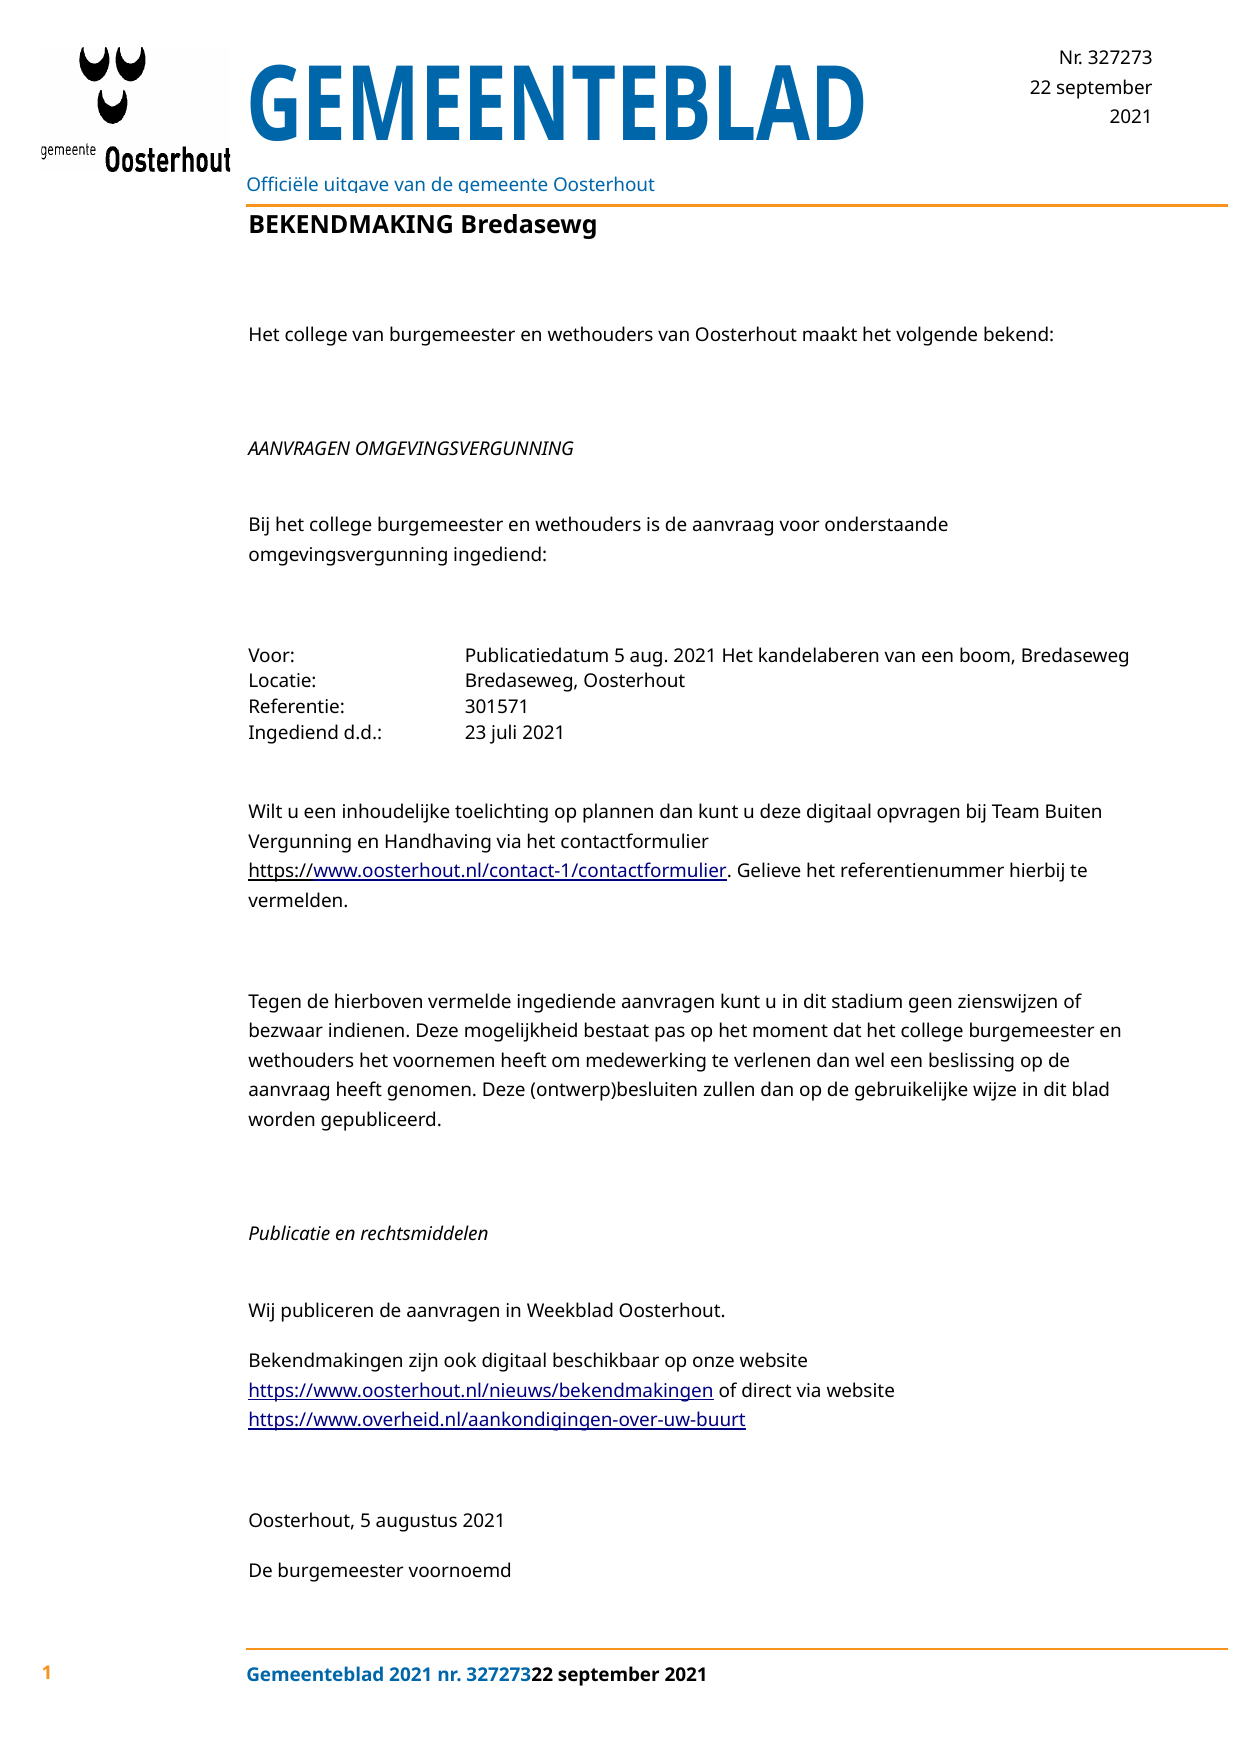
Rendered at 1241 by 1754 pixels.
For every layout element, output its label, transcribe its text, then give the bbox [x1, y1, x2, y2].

table_cell Bredaseweg, Oosterhout [465, 668, 1152, 693]
text Bij het college burgemeester en wethouders is de aanvraag voor onderstaande omgevingsvergunning ingediend: [248, 511, 1152, 567]
text Het college van burgemeester en wethouders van Oosterhout maakt het volgende bekend: [248, 321, 1152, 346]
table_cell Referentie: [248, 693, 464, 719]
table_cell 23 juli 2021 [465, 719, 1152, 745]
text BEKENDMAKING Bredasewg [248, 207, 1152, 241]
table_cell Ingediend d.d.: [248, 719, 464, 745]
text Wij publiceren de aanvragen in Weekblad Oosterhout. [248, 1297, 1152, 1322]
table_cell Locatie: [248, 668, 464, 693]
table_cell 301571 [465, 693, 1152, 719]
picture [41, 47, 231, 172]
text Bekendmakingen zijn ook digitaal beschikbaar op onze website https://www.oosterhout.nl/nieuws/bekendmakingen of direct via website https://www.overheid.nl/aankondigingen-over-uw-buurt [248, 1347, 1152, 1432]
text Publicatie en rechtsmiddelen [248, 1221, 1152, 1246]
table_header Publicatiedatum 5 aug. 2021 Het kandelaberen van een boom, Bredaseweg [465, 642, 1152, 667]
table_header Voor: [248, 642, 464, 667]
text De burgemeester voornoemd [248, 1558, 1152, 1583]
text Oosterhout, 5 augustus 2021 [248, 1507, 1152, 1533]
text AANVRAGEN OMGEVINGSVERGUNNING [248, 435, 1152, 461]
text Tegen de hierboven vermelde ingediende aanvragen kunt u in dit stadium geen zienswijzen of bezwaar indienen. Deze mogelijkheid bestaat pas op het moment dat het college burgemeester en wethouders het voornemen heeft om medewerking te verlenen dan wel een beslissing op de aanvraag heeft genomen. Deze (ontwerp)besluiten zullen dan op de gebruikelijke wijze in dit blad worden gepubliceerd. [248, 988, 1152, 1132]
text Wilt u een inhoudelijke toelichting op plannen dan kunt u deze digitaal opvragen bij Team Buiten Vergunning en Handhaving via het contactformulier https://www.oosterhout.nl/contact-1/contactformulier. Gelieve het referentienummer hierbij te vermelden. [248, 798, 1152, 913]
